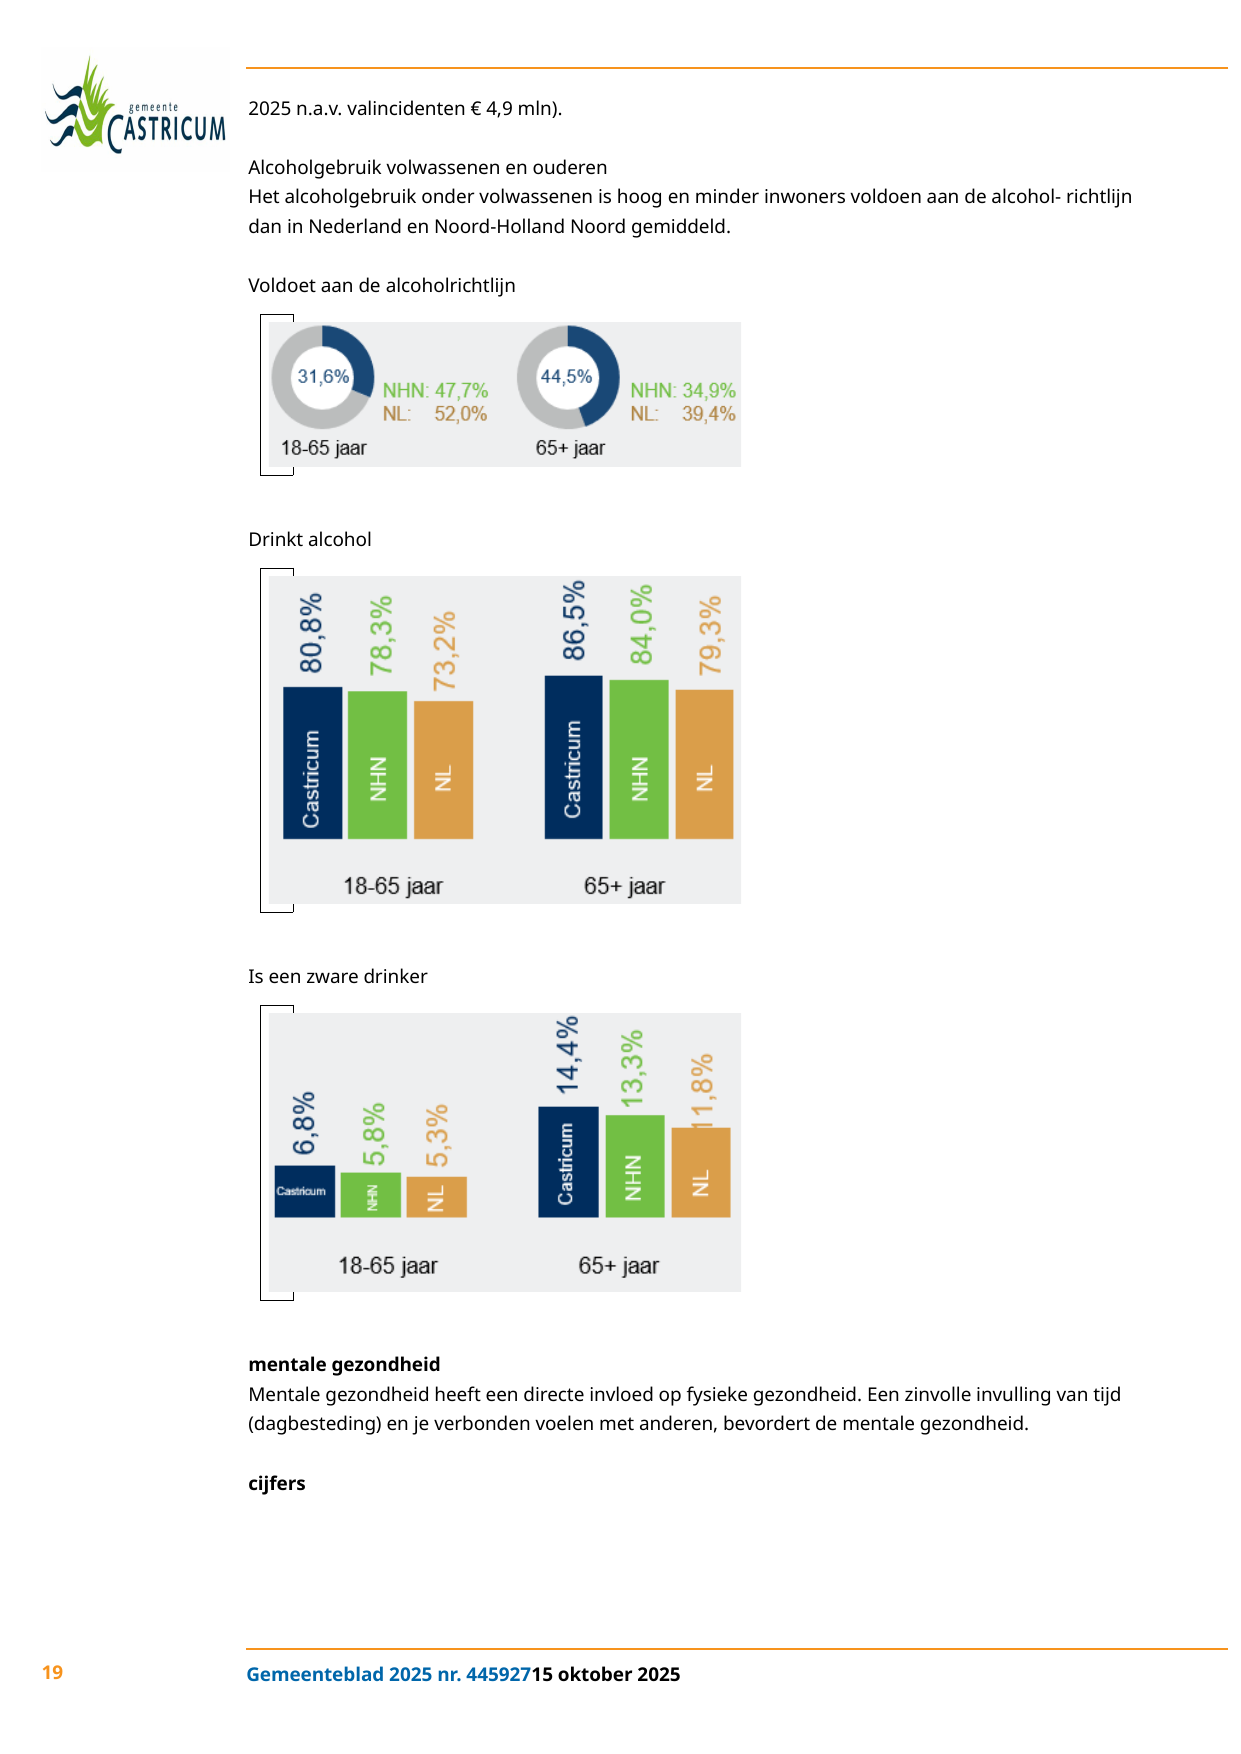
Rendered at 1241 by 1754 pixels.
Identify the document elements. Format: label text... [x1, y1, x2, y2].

text Het alcoholgebruik onder volwassenen is hoog en minder inwoners voldoen aan de alcohol- richtlijn dan in Nederland en Noord-Holland Noord gemiddeld. [248, 183, 1152, 239]
text Drinkt alcohol [248, 526, 1152, 552]
text Alcoholgebruik volwassenen en ouderen [248, 154, 1152, 180]
text Voldoet aan de alcoholrichtlijn [248, 272, 1152, 298]
text Is een zware drinker [248, 963, 1152, 989]
text Mentale gezondheid heeft een directe invloed op fysieke gezondheid. Een zinvolle invulling van tijd (dagbesteding) en je verbonden voelen met anderen, bevordert de mentale gezondheid. [248, 1381, 1152, 1436]
picture [268, 1013, 742, 1292]
picture [41, 47, 231, 172]
text mentale gezondheid [248, 1351, 1152, 1377]
picture [268, 322, 742, 467]
text 2025 n.a.v. valincidenten € 4,9 mln). [248, 95, 1152, 121]
text cijfers [248, 1470, 1152, 1496]
picture [268, 576, 742, 904]
